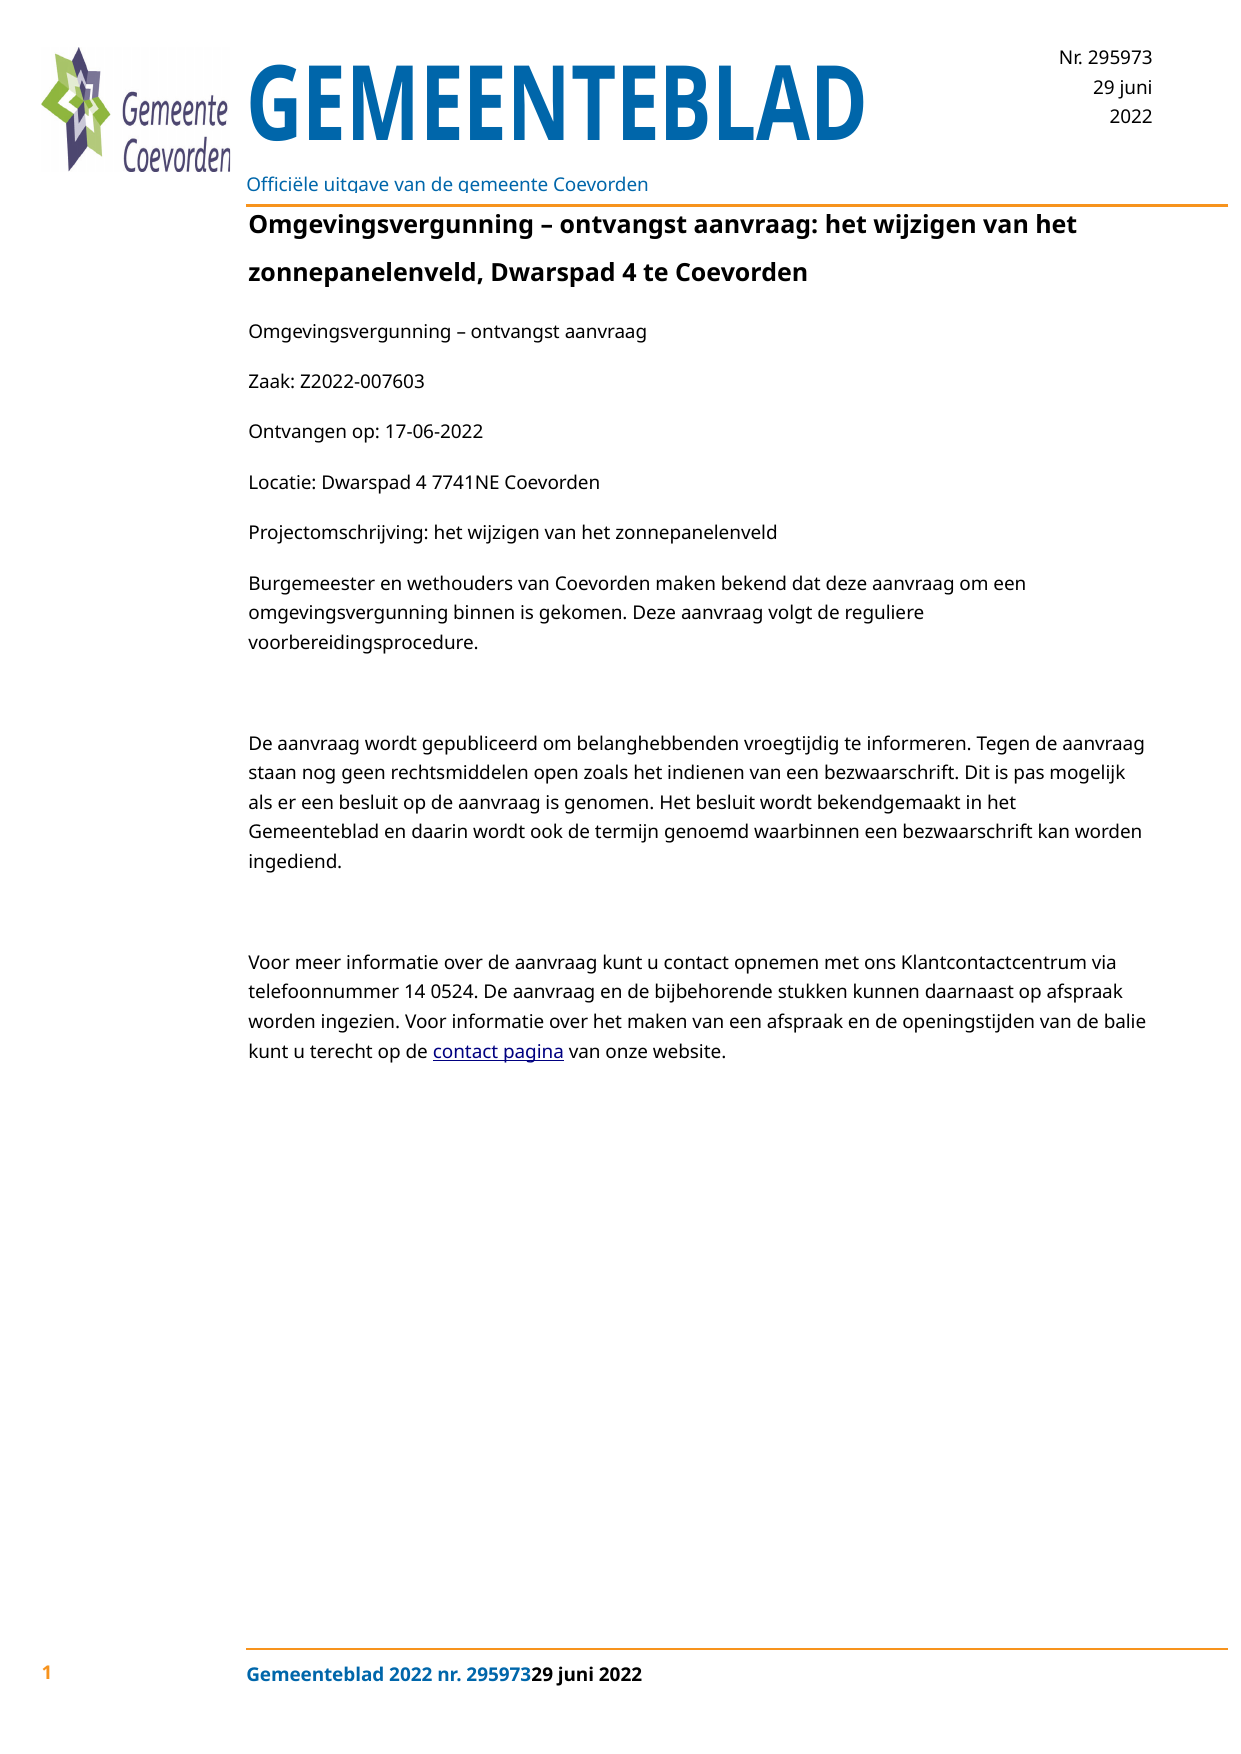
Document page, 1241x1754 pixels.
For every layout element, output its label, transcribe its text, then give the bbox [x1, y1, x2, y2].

text Zaak: Z2022-007603 [248, 368, 1152, 394]
text Omgevingsvergunning – ontvangst aanvraag [248, 318, 1152, 344]
text De aanvraag wordt gepubliceerd om belanghebbenden vroegtijdig te informeren. Tegen de aanvraag staan nog geen rechtsmiddelen open zoals het indienen van een bezwaarschrift. Dit is pas mogelijk als er een besluit op de aanvraag is genomen. Het besluit wordt bekendgemaakt in het Gemeenteblad en daarin wordt ook de termijn genoemd waarbinnen een bezwaarschrift kan worden ingediend. [248, 730, 1152, 874]
text Ontvangen op: 17-06-2022 [248, 419, 1152, 444]
picture [41, 47, 231, 172]
text Omgevingsvergunning – ontvangst aanvraag: het wijzigen van het zonnepanelenveld, Dwarspad 4 te Coevorden [248, 207, 1152, 288]
text Projectomschrijving: het wijzigen van het zonnepanelenveld [248, 519, 1152, 545]
text Locatie: Dwarspad 4 7741NE Coevorden [248, 469, 1152, 495]
text Voor meer informatie over de aanvraag kunt u contact opnemen met ons Klantcontactcentrum via telefoonnummer 14 0524. De aanvraag en de bijbehorende stukken kunnen daarnaast op afspraak worden ingezien. Voor informatie over het maken van een afspraak en de openingstijden van de balie kunt u terecht op de contact pagina van onze website. [248, 949, 1152, 1064]
text Burgemeester en wethouders van Coevorden maken bekend dat deze aanvraag om een omgevingsvergunning binnen is gekomen. Deze aanvraag volgt de reguliere voorbereidingsprocedure. [248, 570, 1152, 655]
